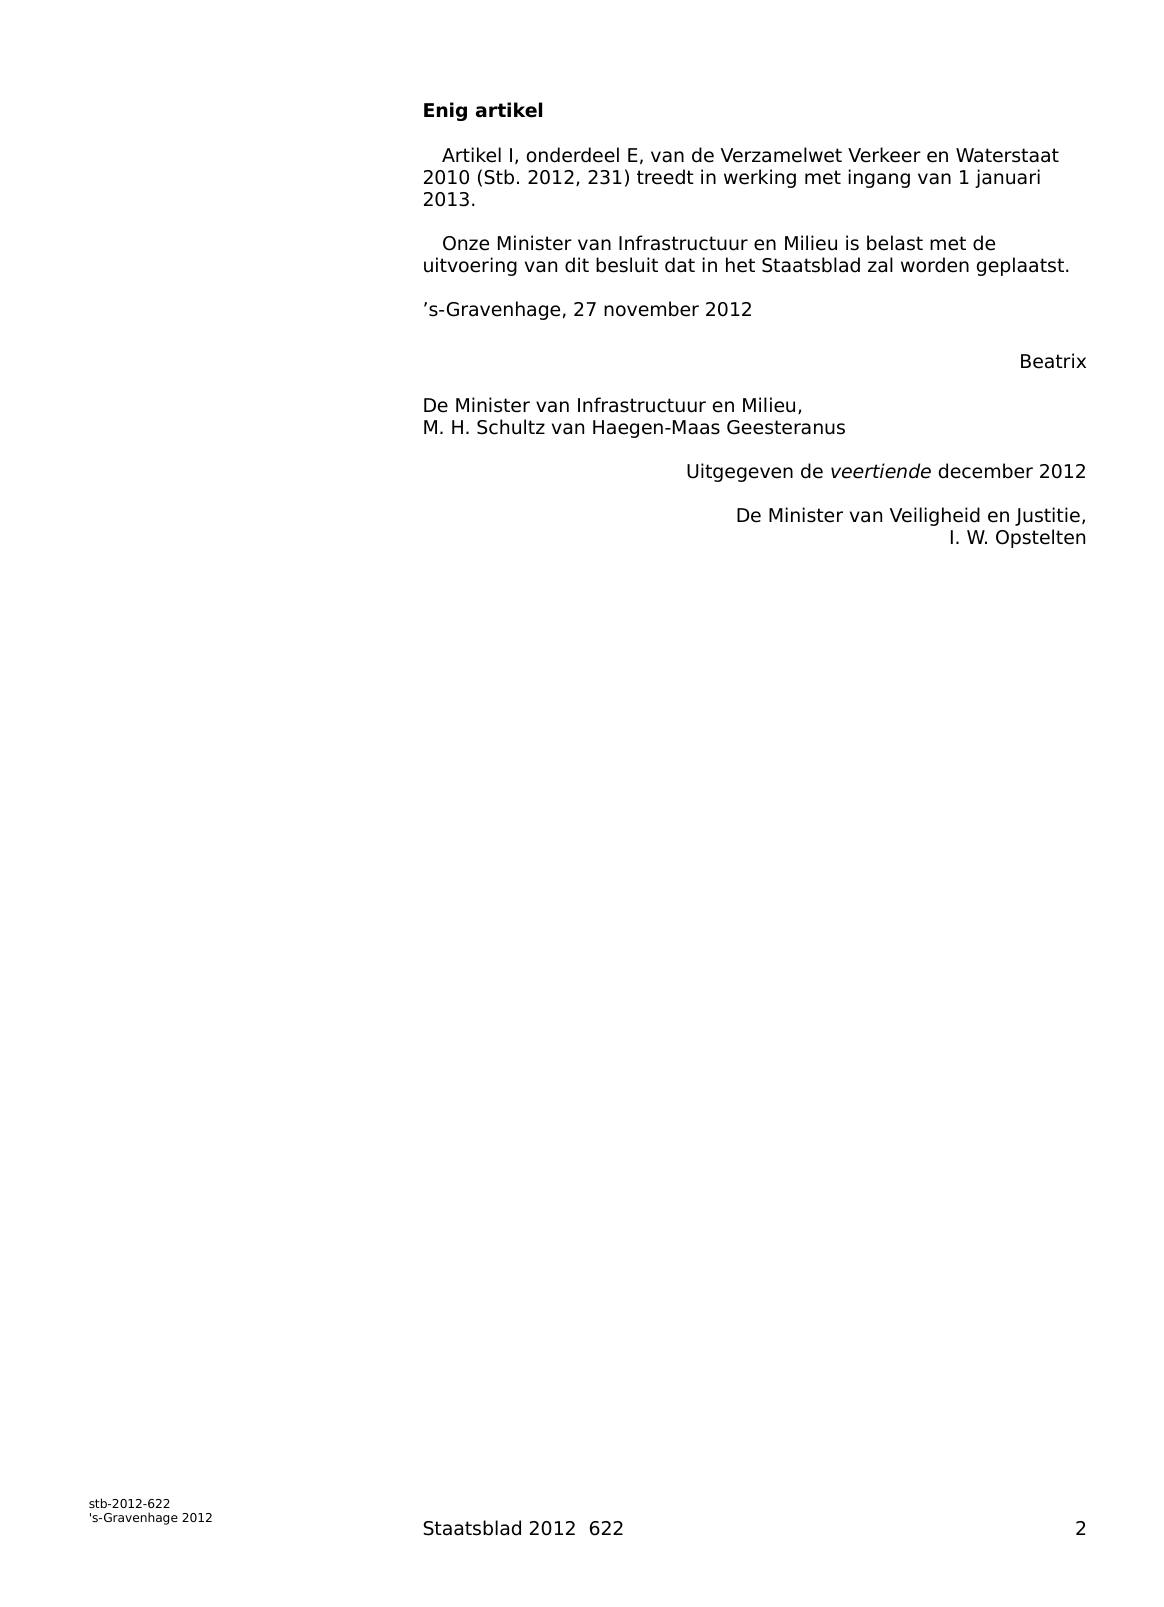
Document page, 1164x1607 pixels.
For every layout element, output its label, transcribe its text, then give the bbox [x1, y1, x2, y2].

text Beatrix [422, 351, 1087, 373]
text Artikel I, onderdeel E, van de Verzamelwet Verkeer en Waterstaat 2010 (Stb. 2012, 231) treedt in werking met ingang van 1 januari 2013. [422, 144, 1087, 211]
text Onze Minister van Infrastructuur en Milieu is belast met de uitvoering van dit besluit dat in het Staatsblad zal worden geplaatst. [422, 233, 1087, 277]
text 's-Gravenhage 2012 [88, 1511, 323, 1525]
text De Minister van Veiligheid en Justitie, I. W. Opstelten [422, 505, 1087, 549]
text ’s-Gravenhage, 27 november 2012 [422, 299, 1087, 321]
text stb-2012-622 [88, 1497, 323, 1511]
text Uitgegeven de veertiende december 2012 [422, 461, 1087, 483]
text De Minister van Infrastructuur en Milieu, M. H. Schultz van Haegen-Maas Geesteranus [422, 395, 1087, 439]
subtitle Enig artikel [422, 100, 1087, 122]
